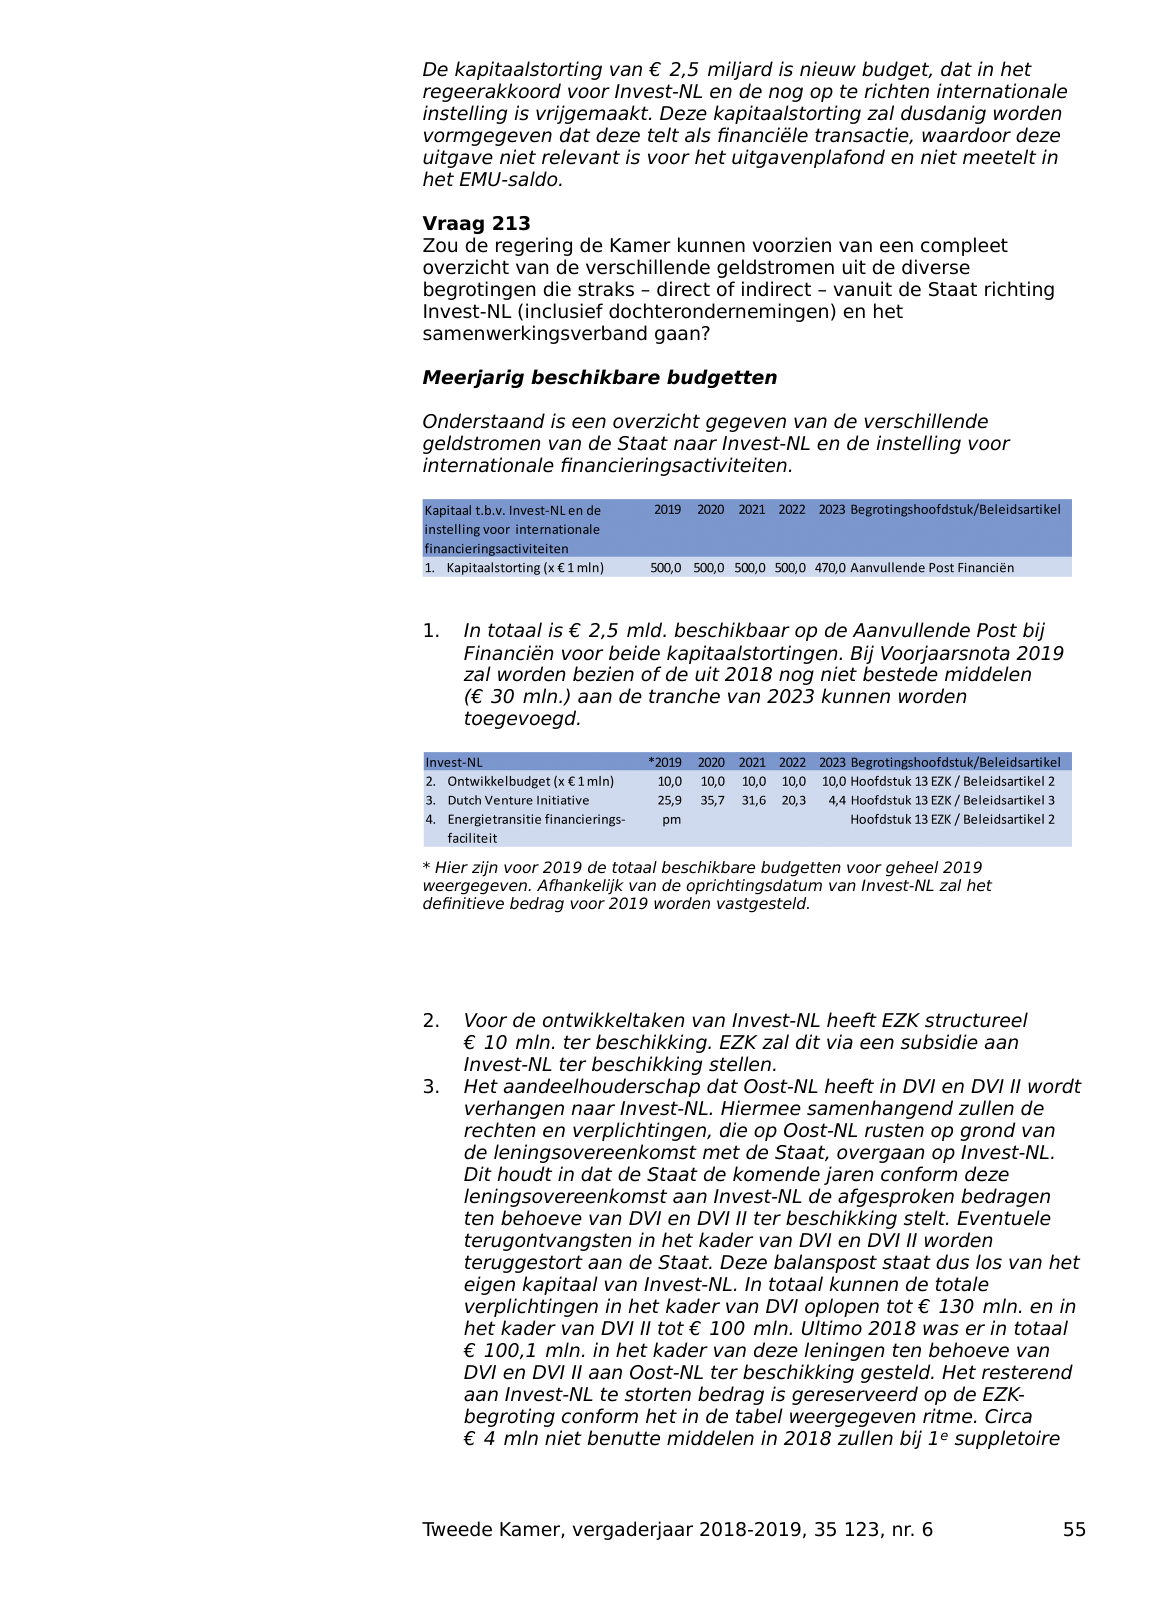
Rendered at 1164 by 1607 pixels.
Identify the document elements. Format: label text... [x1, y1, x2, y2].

picture [422, 499, 1072, 577]
text Onderstaand is een overzicht gegeven van de verschillende geldstromen van de Staat naar Invest-NL en de instelling voor internationale financieringsactiviteiten. [422, 411, 1087, 477]
picture [422, 752, 1072, 847]
text De kapitaalstorting van € 2,5 miljard is nieuw budget, dat in het regeerakkoord voor Invest-NL en de nog op te richten internationale instelling is vrijgemaakt. Deze kapitaalstorting zal dusdanig worden vormgegeven dat deze telt als financiële transactie, waardoor deze uitgave niet relevant is voor het uitgavenplafond en niet meetelt in het EMU-saldo. [422, 59, 1087, 191]
text 1. In totaal is € 2,5 mld. beschikbaar op de Aanvullende Post bij Financiën voor beide kapitaalstortingen. Bij Voorjaarsnota 2019 zal worden bezien of de uit 2018 nog niet bestede middelen (€ 30 mln.) aan de tranche van 2023 kunnen worden toegevoegd. [422, 620, 1087, 730]
text 2. Voor de ontwikkeltaken van Invest-NL heeft EZK structureel € 10 mln. ter beschikking. EZK zal dit via een subsidie aan Invest-NL ter beschikking stellen. [422, 1010, 1087, 1076]
subtitle Meerjarig beschikbare budgetten [422, 367, 1087, 389]
text Zou de regering de Kamer kunnen voorzien van een compleet overzicht van de verschillende geldstromen uit de diverse begrotingen die straks – direct of indirect – vanuit de Staat richting Invest-NL (inclusief dochterondernemingen) en het samenwerkingsverband gaan? [422, 235, 1087, 345]
text * Hier zijn voor 2019 de totaal beschikbare budgetten voor geheel 2019 weergegeven. Afhankelijk van de oprichtingsdatum van Invest-NL zal het definitieve bedrag voor 2019 worden vastgesteld. [422, 859, 1072, 913]
text 3. Het aandeelhouderschap dat Oost-NL heeft in DVI en DVI II wordt verhangen naar Invest-NL. Hiermee samenhangend zullen de rechten en verplichtingen, die op Oost-NL rusten op grond van de leningsovereenkomst met de Staat, overgaan op Invest-NL. Dit houdt in dat de Staat de komende jaren conform deze leningsovereenkomst aan Invest-NL de afgesproken bedragen ten behoeve van DVI en DVI II ter beschikking stelt. Eventuele terugontvangsten in het kader van DVI en DVI II worden teruggestort aan de Staat. Deze balanspost staat dus los van het eigen kapitaal van Invest-NL. In totaal kunnen de totale verplichtingen in het kader van DVI oplopen tot € 130 mln. en in het kader van DVI II tot € 100 mln. Ultimo 2018 was er in totaal € 100,1 mln. in het kader van deze leningen ten behoeve van DVI en DVI II aan Oost-NL ter beschikking gesteld. Het resterend aan Invest-NL te storten bedrag is gereserveerd op de EZK-begroting conform het in de tabel weergegeven ritme. Circa € 4 mln niet benutte middelen in 2018 zullen bij 1e suppletoire [422, 1076, 1087, 1450]
text Vraag 213 [422, 213, 1087, 235]
